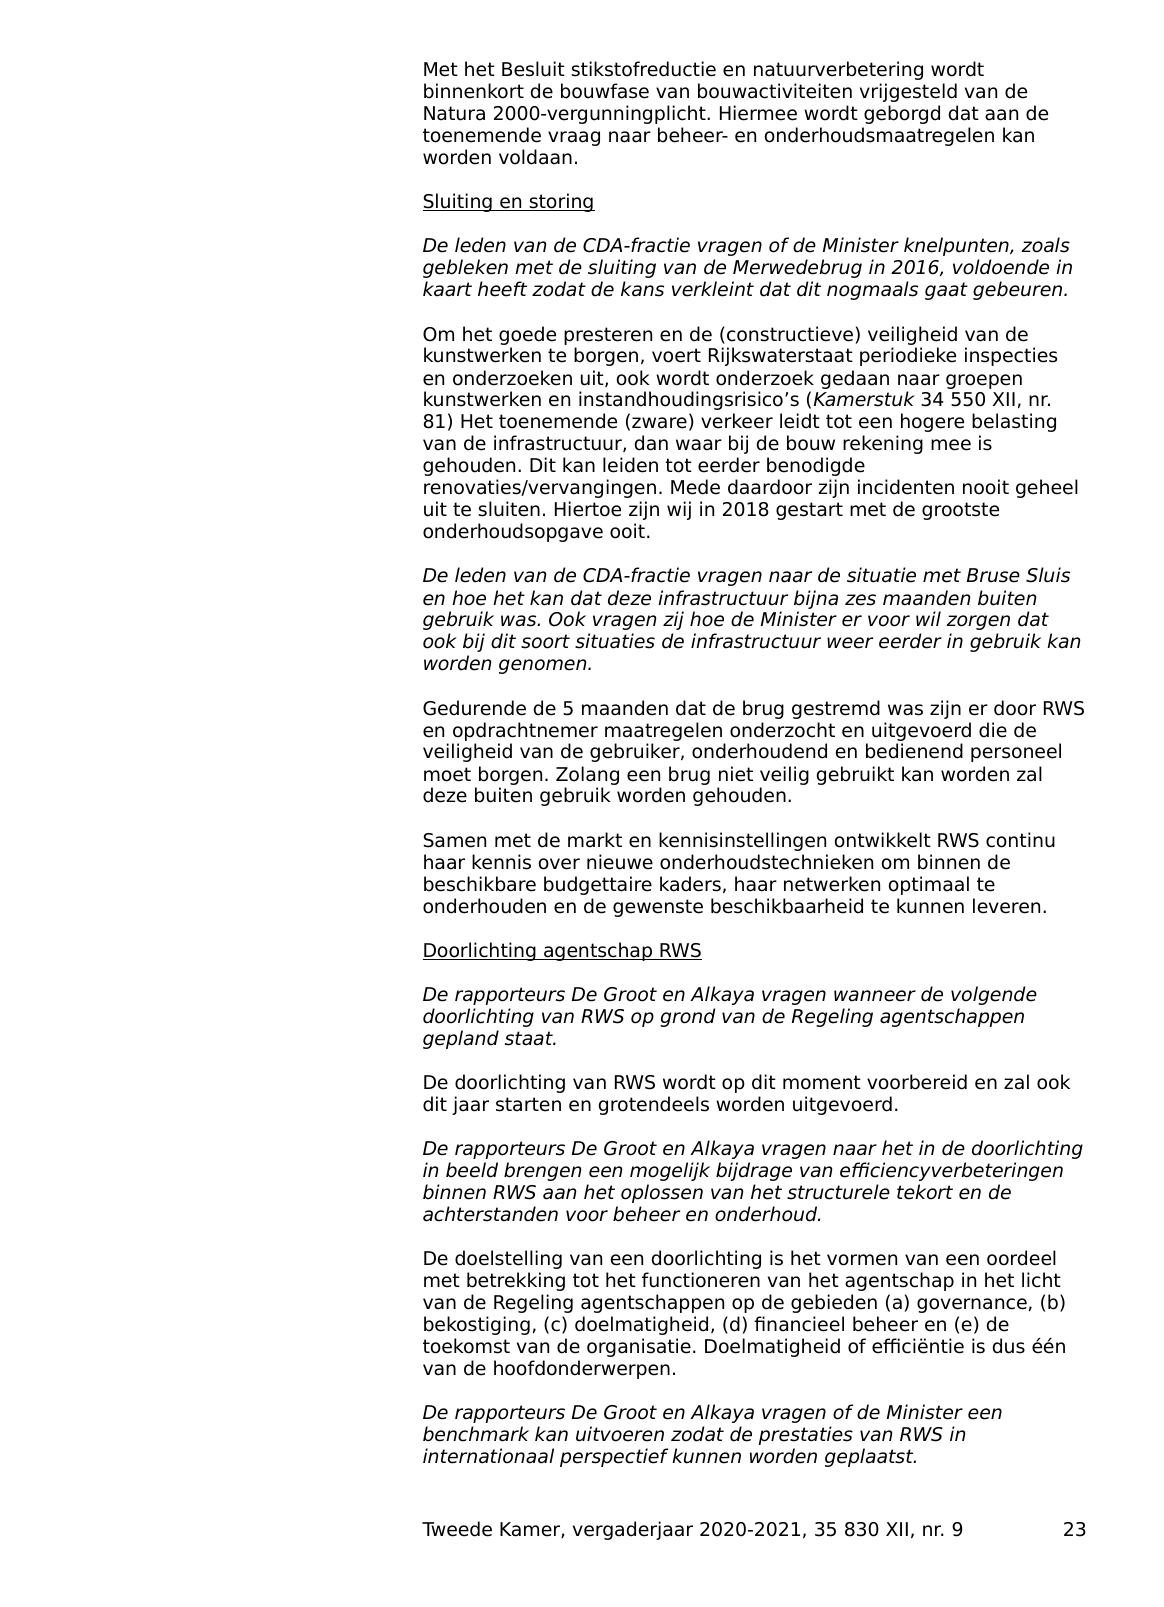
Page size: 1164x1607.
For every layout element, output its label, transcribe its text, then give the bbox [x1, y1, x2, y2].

text De rapporteurs De Groot en Alkaya vragen wanneer de volgende doorlichting van RWS op grond van de Regeling agentschappen gepland staat. [422, 984, 1087, 1050]
subtitle Sluiting en storing [422, 191, 1087, 213]
subtitle Doorlichting agentschap RWS [422, 940, 1087, 962]
text De doelstelling van een doorlichting is het vormen van een oordeel met betrekking tot het functioneren van het agentschap in het licht van de Regeling agentschappen op de gebieden (a) governance, (b) bekostiging, (c) doelmatigheid, (d) financieel beheer en (e) de toekomst van de organisatie. Doelmatigheid of efficiëntie is dus één van de hoofdonderwerpen. [422, 1248, 1087, 1380]
text Gedurende de 5 maanden dat de brug gestremd was zijn er door RWS en opdrachtnemer maatregelen onderzocht en uitgevoerd die de veiligheid van de gebruiker, onderhoudend en bedienend personeel moet borgen. Zolang een brug niet veilig gebruikt kan worden zal deze buiten gebruik worden gehouden. [422, 697, 1087, 807]
text Met het Besluit stikstofreductie en natuurverbetering wordt binnenkort de bouwfase van bouwactiviteiten vrijgesteld van de Natura 2000-vergunningplicht. Hiermee wordt geborgd dat aan de toenemende vraag naar beheer- en onderhoudsmaatregelen kan worden voldaan. [422, 59, 1087, 169]
text Om het goede presteren en de (constructieve) veiligheid van de kunstwerken te borgen, voert Rijkswaterstaat periodieke inspecties en onderzoeken uit, ook wordt onderzoek gedaan naar groepen kunstwerken en instandhoudingsrisico’s (Kamerstuk 34 550 XII, nr. 81) Het toenemende (zware) verkeer leidt tot een hogere belasting van de infrastructuur, dan waar bij de bouw rekening mee is gehouden. Dit kan leiden tot eerder benodigde renovaties/vervangingen. Mede daardoor zijn incidenten nooit geheel uit te sluiten. Hiertoe zijn wij in 2018 gestart met de grootste onderhoudsopgave ooit. [422, 323, 1087, 543]
text De doorlichting van RWS wordt op dit moment voorbereid en zal ook dit jaar starten en grotendeels worden uitgevoerd. [422, 1072, 1087, 1116]
text De rapporteurs De Groot en Alkaya vragen naar het in de doorlichting in beeld brengen een mogelijk bijdrage van efficiencyverbeteringen binnen RWS aan het oplossen van het structurele tekort en de achterstanden voor beheer en onderhoud. [422, 1138, 1087, 1226]
text Samen met de markt en kennisinstellingen ontwikkelt RWS continu haar kennis over nieuwe onderhoudstechnieken om binnen de beschikbare budgettaire kaders, haar netwerken optimaal te onderhouden en de gewenste beschikbaarheid te kunnen leveren. [422, 829, 1087, 917]
text De leden van de CDA-fractie vragen naar de situatie met Bruse Sluis en hoe het kan dat deze infrastructuur bijna zes maanden buiten gebruik was. Ook vragen zij hoe de Minister er voor wil zorgen dat ook bij dit soort situaties de infrastructuur weer eerder in gebruik kan worden genomen. [422, 565, 1087, 675]
text De leden van de CDA-fractie vragen of de Minister knelpunten, zoals gebleken met de sluiting van de Merwedebrug in 2016, voldoende in kaart heeft zodat de kans verkleint dat dit nogmaals gaat gebeuren. [422, 235, 1087, 301]
text De rapporteurs De Groot en Alkaya vragen of de Minister een benchmark kan uitvoeren zodat de prestaties van RWS in internationaal perspectief kunnen worden geplaatst. [422, 1402, 1087, 1468]
